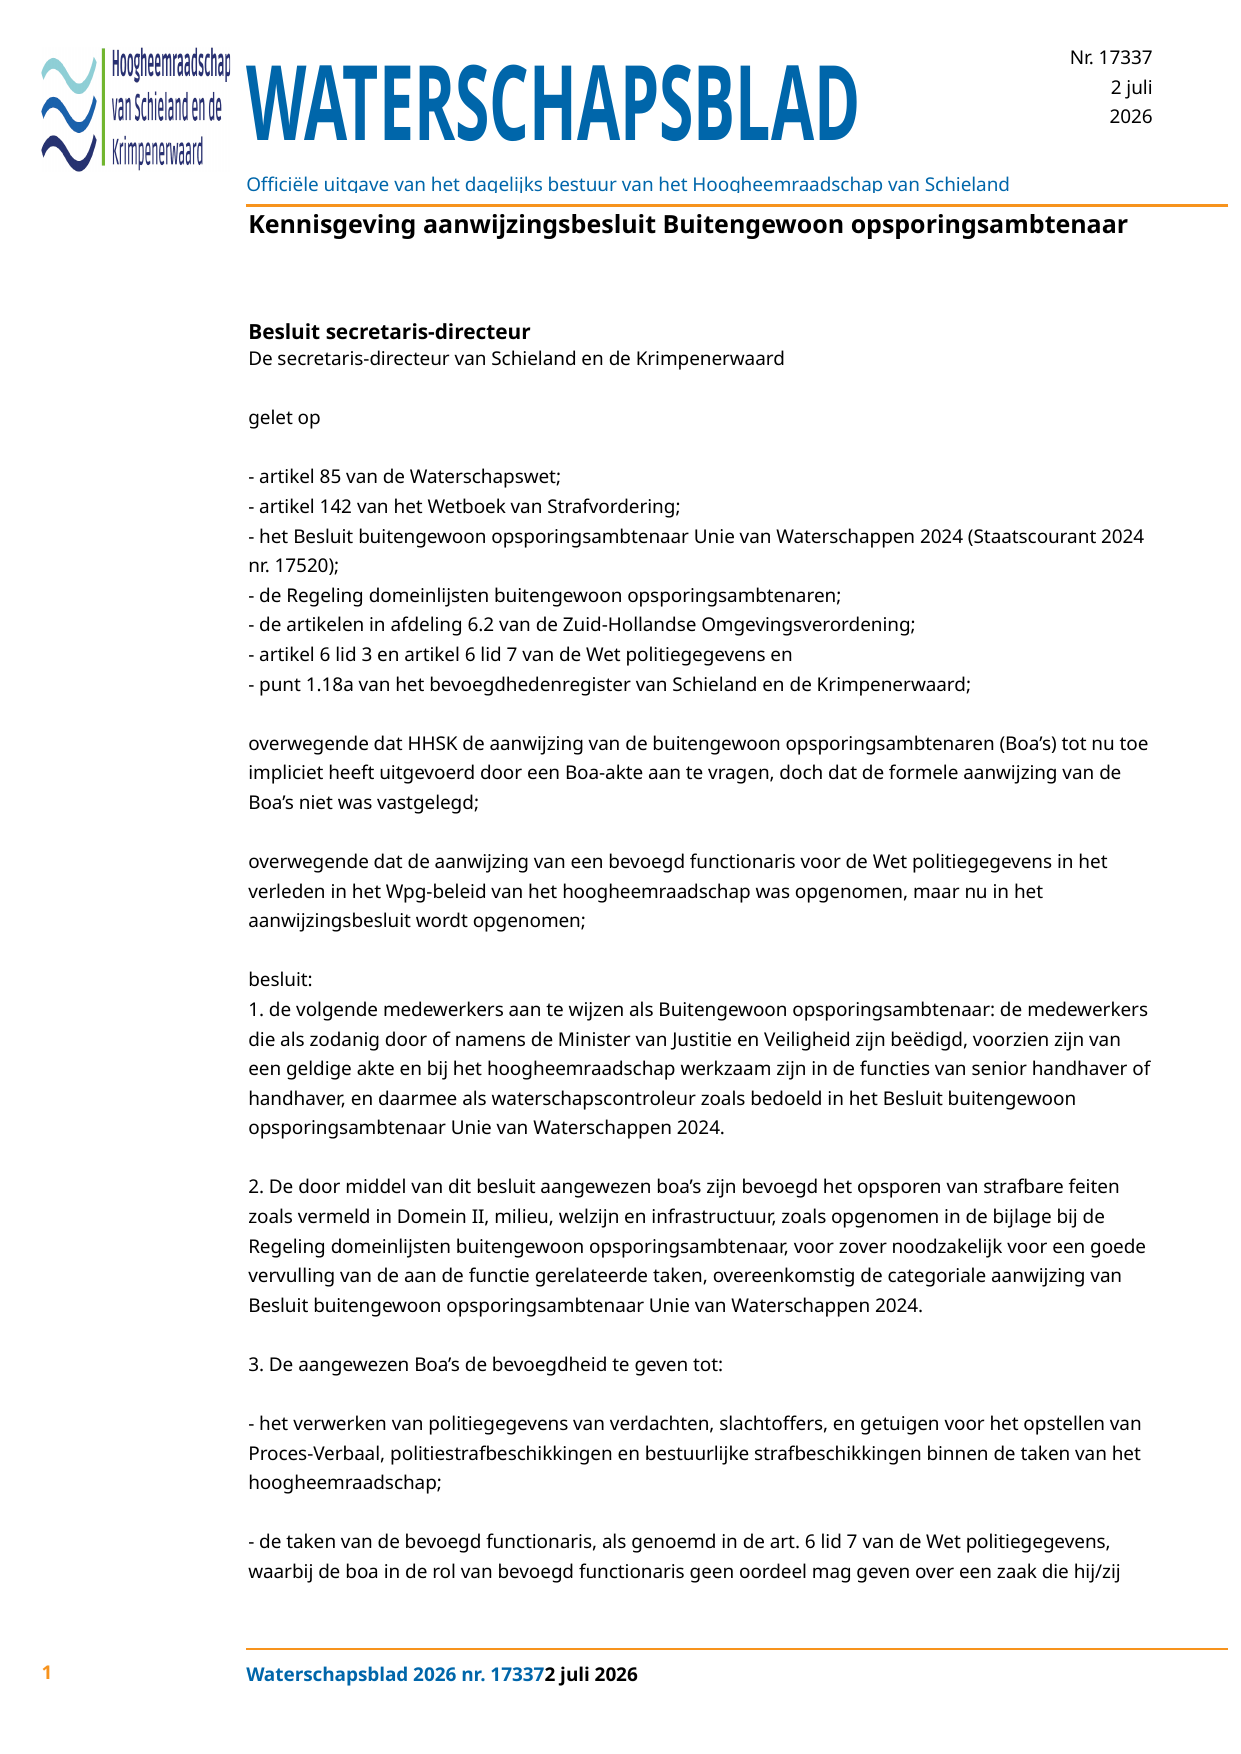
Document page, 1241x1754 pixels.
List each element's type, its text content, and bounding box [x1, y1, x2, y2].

text Kennisgeving aanwijzingsbesluit Buitengewoon opsporingsambtenaar [248, 207, 1152, 241]
text 3. De aangewezen Boa’s de bevoegdheid te geven tot: [248, 1351, 1152, 1377]
text overwegende dat de aanwijzing van een bevoegd functionaris voor de Wet politiegegevens in het verleden in het Wpg-beleid van het hoogheemraadschap was opgenomen, maar nu in het aanwijzingsbesluit wordt opgenomen; [248, 848, 1152, 933]
text - de Regeling domeinlijsten buitengewoon opsporingsambtenaren; [248, 582, 1152, 608]
text De secretaris-directeur van Schieland en de Krimpenerwaard [248, 345, 1152, 371]
text - artikel 85 van de Waterschapswet; [248, 464, 1152, 489]
text 1. de volgende medewerkers aan te wijzen als Buitengewoon opsporingsambtenaar: de medewerkers die als zodanig door of namens de Minister van Justitie en Veiligheid zijn beëdigd, voorzien zijn van een geldige akte en bij het hoogheemraadschap werkzaam zijn in de functies van senior handhaver of handhaver, en daarmee als waterschapscontroleur zoals bedoeld in het Besluit buitengewoon opsporingsambtenaar Unie van Waterschappen 2024. [248, 996, 1152, 1140]
text 2. De door middel van dit besluit aangewezen boa’s zijn bevoegd het opsporen van strafbare feiten zoals vermeld in Domein II, milieu, welzijn en infrastructuur, zoals opgenomen in de bijlage bij de Regeling domeinlijsten buitengewoon opsporingsambtenaar, voor zover noodzakelijk voor een goede vervulling van de aan de functie gerelateerde taken, overeenkomstig de categoriale aanwijzing van Besluit buitengewoon opsporingsambtenaar Unie van Waterschappen 2024. [248, 1174, 1152, 1318]
text - artikel 142 van het Wetboek van Strafvordering; [248, 493, 1152, 519]
text Besluit secretaris-directeur [248, 317, 1152, 345]
text - de taken van de bevoegd functionaris, als genoemd in de art. 6 lid 7 van de Wet politiegegevens, waarbij de boa in de rol van bevoegd functionaris geen oordeel mag geven over een zaak die hij/zij [248, 1529, 1152, 1584]
text gelet op [248, 404, 1152, 430]
text - artikel 6 lid 3 en artikel 6 lid 7 van de Wet politiegegevens en [248, 641, 1152, 667]
text - het Besluit buitengewoon opsporingsambtenaar Unie van Waterschappen 2024 (Staatscourant 2024 nr. 17520); [248, 523, 1152, 578]
text overwegende dat HHSK de aanwijzing van de buitengewoon opsporingsambtenaren (Boa’s) tot nu toe impliciet heeft uitgevoerd door een Boa-akte aan te vragen, doch dat de formele aanwijzing van de Boa’s niet was vastgelegd; [248, 730, 1152, 815]
picture [41, 47, 231, 172]
text besluit: [248, 967, 1152, 992]
text - het verwerken van politiegegevens van verdachten, slachtoffers, en getuigen voor het opstellen van Proces-Verbaal, politiestrafbeschikkingen en bestuurlijke strafbeschikkingen binnen de taken van het hoogheemraadschap; [248, 1410, 1152, 1495]
text - de artikelen in afdeling 6.2 van de Zuid-Hollandse Omgevingsverordening; [248, 612, 1152, 637]
text - punt 1.18a van het bevoegdhedenregister van Schieland en de Krimpenerwaard; [248, 671, 1152, 696]
